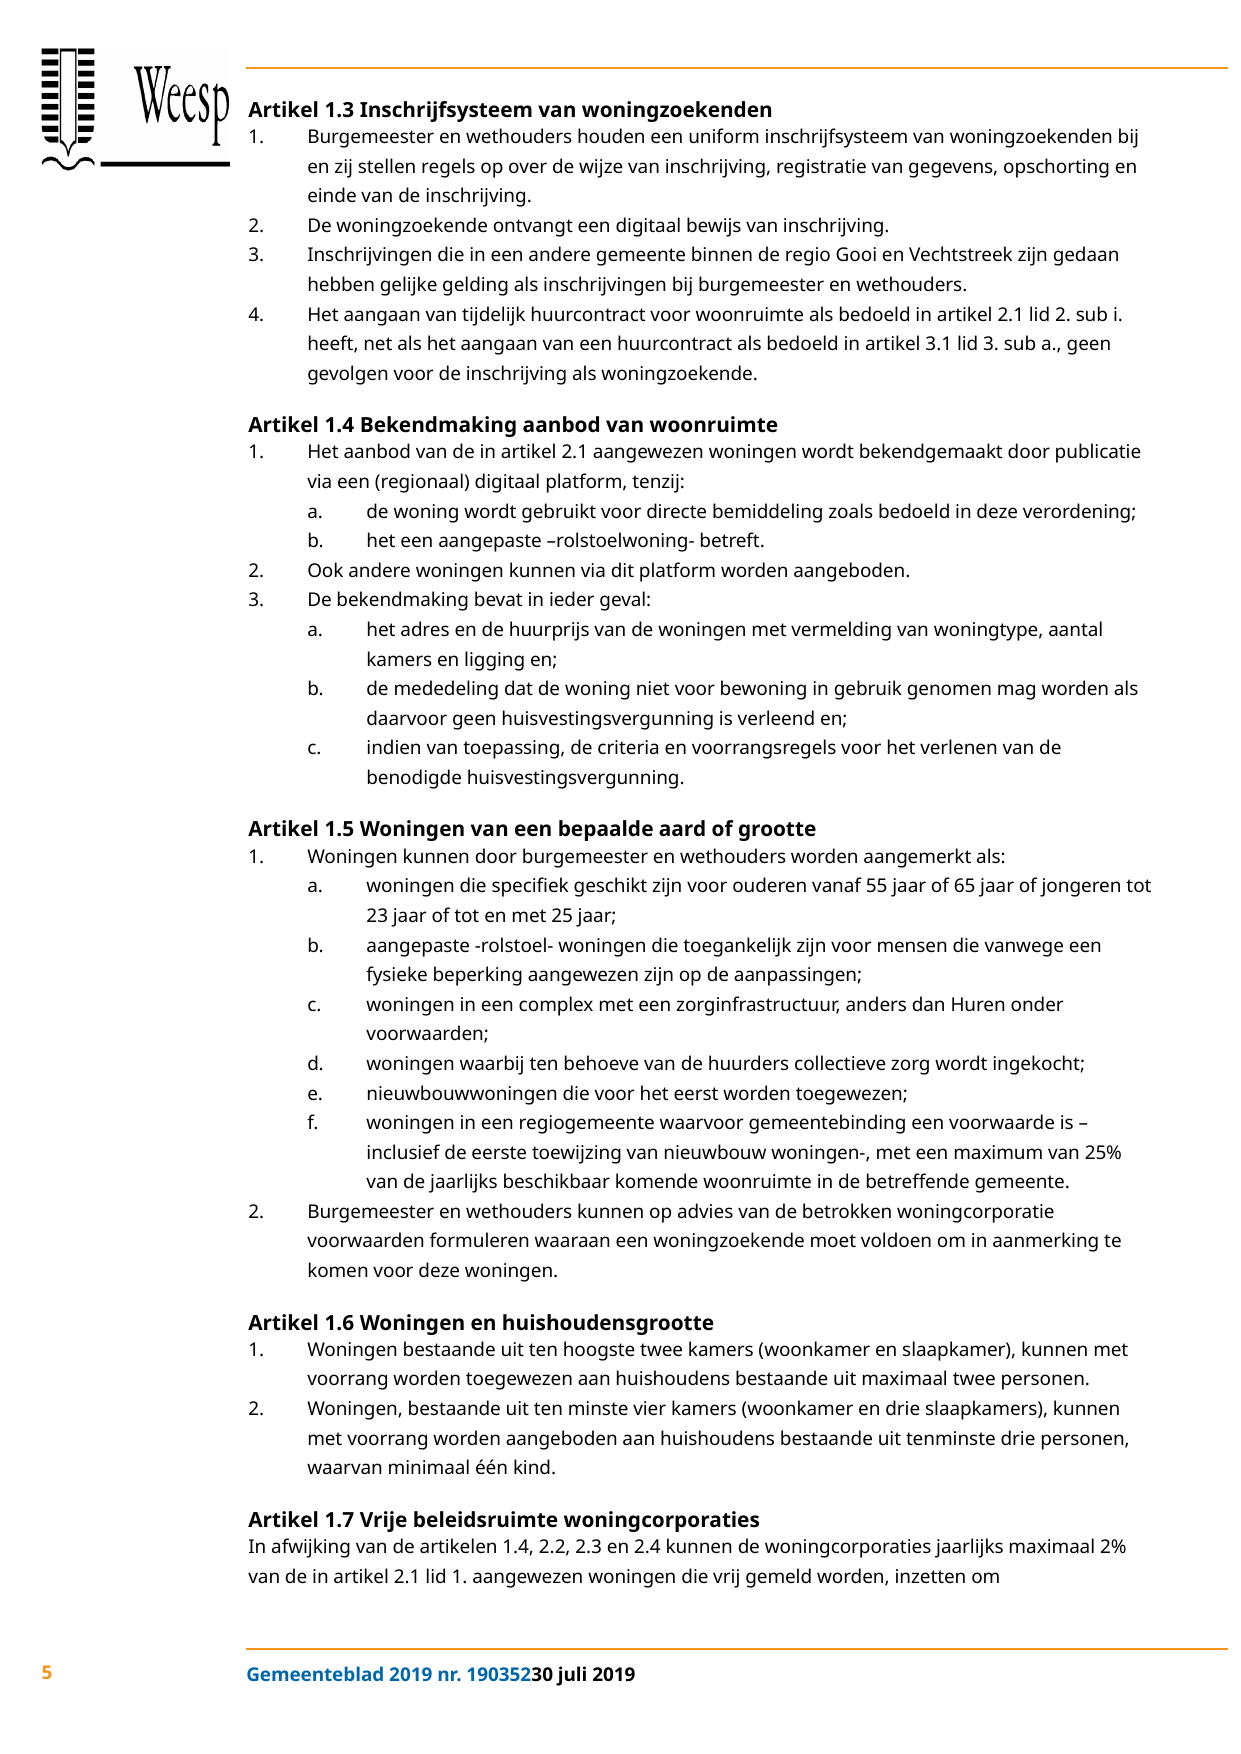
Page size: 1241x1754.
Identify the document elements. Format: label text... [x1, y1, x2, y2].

list Woningen bestaande uit ten hoogste twee kamers (woonkamer en slaapkamer), kunnen met voorrang worden toegewezen aan huishoudens bestaande uit maximaal twee personen. [248, 1336, 1152, 1391]
list De bekendmaking bevat in ieder geval: [248, 587, 1152, 612]
picture [41, 47, 231, 172]
list woningen die specifiek geschikt zijn voor ouderen vanaf 55 jaar of 65 jaar of jongeren tot 23 jaar of tot en met 25 jaar; [307, 873, 1152, 928]
list Woningen kunnen door burgemeester en wethouders worden aangemerkt als: [248, 843, 1152, 869]
list woningen in een regiogemeente waarvoor gemeentebinding een voorwaarde is –inclusief de eerste toewijzing van nieuwbouw woningen-, met een maximum van 25% van de jaarlijks beschikbaar komende woonruimte in de betreffende gemeente. [307, 1109, 1152, 1194]
list Ook andere woningen kunnen via dit platform worden aangeboden. [248, 557, 1152, 583]
text Artikel 1.6 Woningen en huishoudensgrootte [248, 1308, 1152, 1336]
text Artikel 1.7 Vrije beleidsruimte woningcorporaties [248, 1505, 1152, 1533]
list het adres en de huurprijs van de woningen met vermelding van woningtype, aantal kamers en ligging en; [307, 616, 1152, 672]
text In afwijking van de artikelen 1.4, 2.2, 2.3 en 2.4 kunnen de woningcorporaties jaarlijks maximaal 2% van de in artikel 2.1 lid 1. aangewezen woningen die vrij gemeld worden, inzetten om [248, 1533, 1152, 1588]
list Inschrijvingen die in een andere gemeente binnen de regio Gooi en Vechtstreek zijn gedaan hebben gelijke gelding als inschrijvingen bij burgemeester en wethouders. [248, 242, 1152, 297]
list de woning wordt gebruikt voor directe bemiddeling zoals bedoeld in deze verordening; [307, 498, 1152, 524]
text Artikel 1.3 Inschrijfsysteem van woningzoekenden [248, 95, 1152, 123]
text Artikel 1.4 Bekendmaking aanbod van woonruimte [248, 410, 1152, 439]
list woningen in een complex met een zorginfrastructuur, anders dan Huren onder voorwaarden; [307, 991, 1152, 1046]
list indien van toepassing, de criteria en voorrangsregels voor het verlenen van de benodigde huisvestingsvergunning. [307, 734, 1152, 790]
list Burgemeester en wethouders kunnen op advies van de betrokken woningcorporatie voorwaarden formuleren waaraan een woningzoekende moet voldoen om in aanmerking te komen voor deze woningen. [248, 1198, 1152, 1283]
list Het aanbod van de in artikel 2.1 aangewezen woningen wordt bekendgemaakt door publicatie via een (regionaal) digitaal platform, tenzij: [248, 439, 1152, 494]
list het een aangepaste –rolstoelwoning- betreft. [307, 527, 1152, 553]
list de mededeling dat de woning niet voor bewoning in gebruik genomen mag worden als daarvoor geen huisvestingsvergunning is verleend en; [307, 675, 1152, 731]
list De woningzoekende ontvangt een digitaal bewijs van inschrijving. [248, 212, 1152, 238]
list Burgemeester en wethouders houden een uniform inschrijfsysteem van woningzoekenden bij en zij stellen regels op over de wijze van inschrijving, registratie van gegevens, opschorting en einde van de inschrijving. [248, 123, 1152, 208]
list Het aangaan van tijdelijk huurcontract voor woonruimte als bedoeld in artikel 2.1 lid 2. sub i. heeft, net als het aangaan van een huurcontract als bedoeld in artikel 3.1 lid 3. sub a., geen gevolgen voor de inschrijving als woningzoekende. [248, 301, 1152, 386]
text Artikel 1.5 Woningen van een bepaalde aard of grootte [248, 814, 1152, 843]
list nieuwbouwwoningen die voor het eerst worden toegewezen; [307, 1080, 1152, 1105]
list aangepaste -rolstoel- woningen die toegankelijk zijn voor mensen die vanwege een fysieke beperking aangewezen zijn op de aanpassingen; [307, 932, 1152, 987]
list Woningen, bestaande uit ten minste vier kamers (woonkamer en drie slaapkamers), kunnen met voorrang worden aangeboden aan huishoudens bestaande uit tenminste drie personen, waarvan minimaal één kind. [248, 1395, 1152, 1480]
list woningen waarbij ten behoeve van de huurders collectieve zorg wordt ingekocht; [307, 1050, 1152, 1076]
